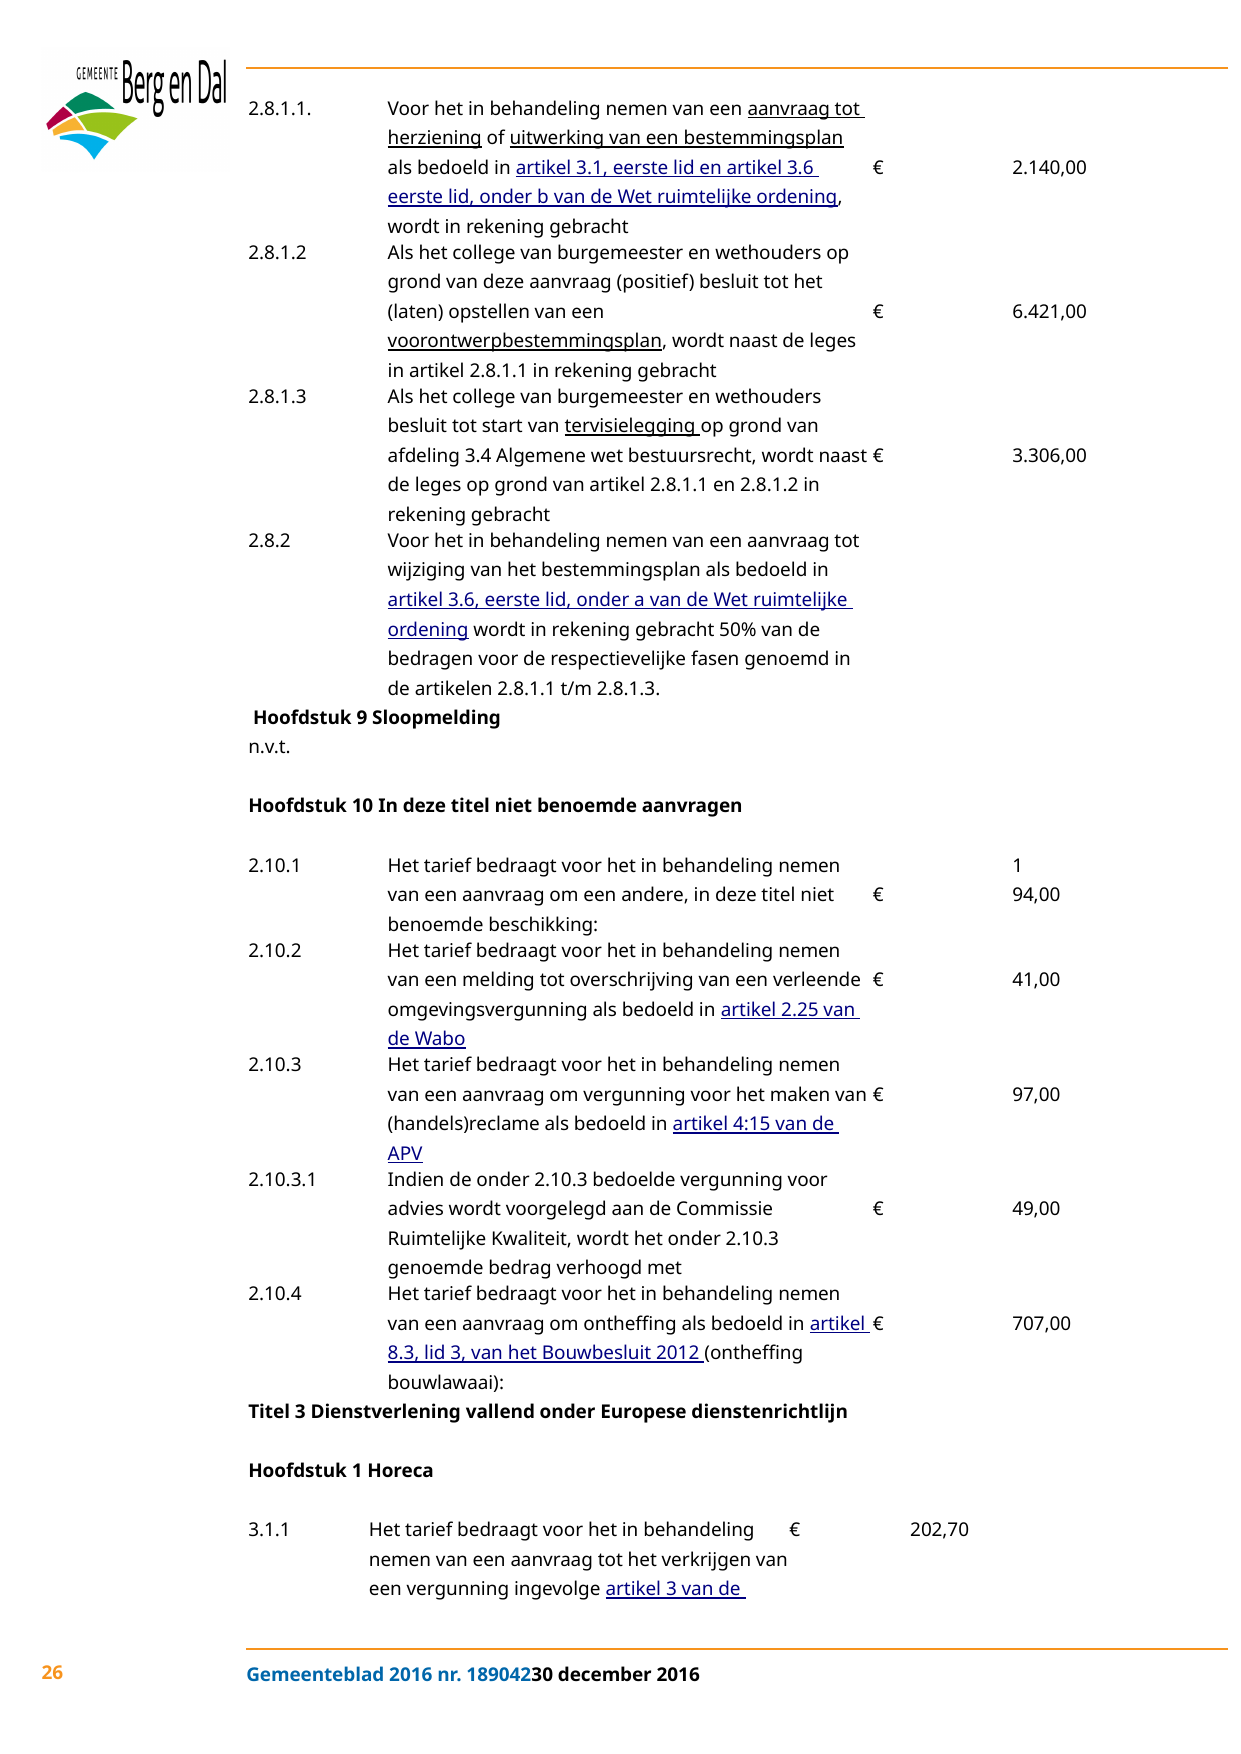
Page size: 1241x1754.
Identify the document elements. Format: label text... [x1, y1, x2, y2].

table_header Het tarief bedraagt voor het in behandeling nemen van een aanvraag om een andere, in deze titel niet benoemde beschikking: [388, 852, 873, 937]
table_cell 6.421,00 [1012, 239, 1152, 383]
table_cell 3.306,00 [1012, 383, 1152, 527]
text Hoofdstuk 10 In deze titel niet benoemde aanvragen [248, 793, 1152, 818]
table_cell 707,00 [1012, 1280, 1152, 1395]
table_cell € [873, 1280, 1012, 1395]
table_cell 2.8.2 [248, 527, 387, 701]
table_cell 2.10.2 [248, 937, 387, 1051]
table_cell Voor het in behandeling nemen van een aanvraag tot wijziging van het bestemmingsplan als bedoeld in artikel 3.6, eerste lid, onder a van de Wet ruimtelijke ordening wordt in rekening gebracht 50% van de bedragen voor de respectievelijke fasen genoemd in de artikelen 2.8.1.1 t/m 2.8.1.3. [388, 527, 873, 701]
table_cell 41,00 [1012, 937, 1152, 1051]
table_header 3.1.1 [248, 1516, 369, 1601]
table_cell € [873, 383, 1012, 527]
text Hoofdstuk 9 Sloopmelding [248, 704, 1152, 729]
table_header 1 94,00 [1012, 852, 1152, 937]
table_header € [873, 95, 1012, 239]
picture [41, 47, 231, 172]
table_cell 49,00 [1012, 1166, 1152, 1280]
table_header Voor het in behandeling nemen van een aanvraag tot herziening of uitwerking van een bestemmingsplan als bedoeld in artikel 3.1, eerste lid en artikel 3.6 eerste lid, onder b van de Wet ruimtelijke ordening, wordt in rekening gebracht [388, 95, 873, 239]
table_header 2.140,00 [1012, 95, 1152, 239]
table_cell Indien de onder 2.10.3 bedoelde vergunning voor advies wordt voorgelegd aan de Commissie Ruimtelijke Kwaliteit, wordt het onder 2.10.3 genoemde bedrag verhoogd met [388, 1166, 873, 1280]
table_cell Als het college van burgemeester en wethouders besluit tot start van tervisielegging op grond van afdeling 3.4 Algemene wet bestuursrecht, wordt naast de leges op grond van artikel 2.8.1.1 en 2.8.1.2 in rekening gebracht [388, 383, 873, 527]
table_cell 97,00 [1012, 1051, 1152, 1166]
table_cell € [873, 239, 1012, 383]
table_cell 2.10.3 [248, 1051, 387, 1166]
text Hoofdstuk 1 Horeca [248, 1457, 1152, 1483]
table_cell Het tarief bedraagt voor het in behandeling nemen van een aanvraag om ontheffing als bedoeld in artikel 8.3, lid 3, van het Bouwbesluit 2012 (ontheffing bouwlawaai): [388, 1280, 873, 1395]
text n.v.t. [248, 733, 1152, 759]
table_cell 2.10.4 [248, 1280, 387, 1395]
table_cell € [873, 1051, 1012, 1166]
table_cell [873, 527, 1012, 701]
table_cell € [873, 937, 1012, 1051]
table_header € [789, 1516, 910, 1601]
table_header 2.8.1.1. [248, 95, 387, 239]
table_cell [1012, 527, 1152, 701]
table_cell 2.8.1.3 [248, 383, 387, 527]
table_cell 2.8.1.2 [248, 239, 387, 383]
table_header Het tarief bedraagt voor het in behandeling nemen van een aanvraag tot het verkrijgen van een vergunning ingevolge artikel 3 van de [369, 1516, 789, 1601]
table_cell 2.10.3.1 [248, 1166, 387, 1280]
table_cell Het tarief bedraagt voor het in behandeling nemen van een melding tot overschrijving van een verleende omgevingsvergunning als bedoeld in artikel 2.25 van de Wabo [388, 937, 873, 1051]
table_header 202,70 [910, 1516, 1031, 1601]
table_cell Als het college van burgemeester en wethouders op grond van deze aanvraag (positief) besluit tot het (laten) opstellen van een voorontwerpbestemmingsplan, wordt naast de leges in artikel 2.8.1.1 in rekening gebracht [388, 239, 873, 383]
table_header 2.10.1 [248, 852, 387, 937]
table_cell € [873, 1166, 1012, 1280]
text Titel 3 Dienstverlening vallend onder Europese dienstenrichtlijn [248, 1398, 1152, 1424]
table_header € [873, 852, 1012, 937]
table_cell Het tarief bedraagt voor het in behandeling nemen van een aanvraag om vergunning voor het maken van (handels)reclame als bedoeld in artikel 4:15 van de APV [388, 1051, 873, 1166]
